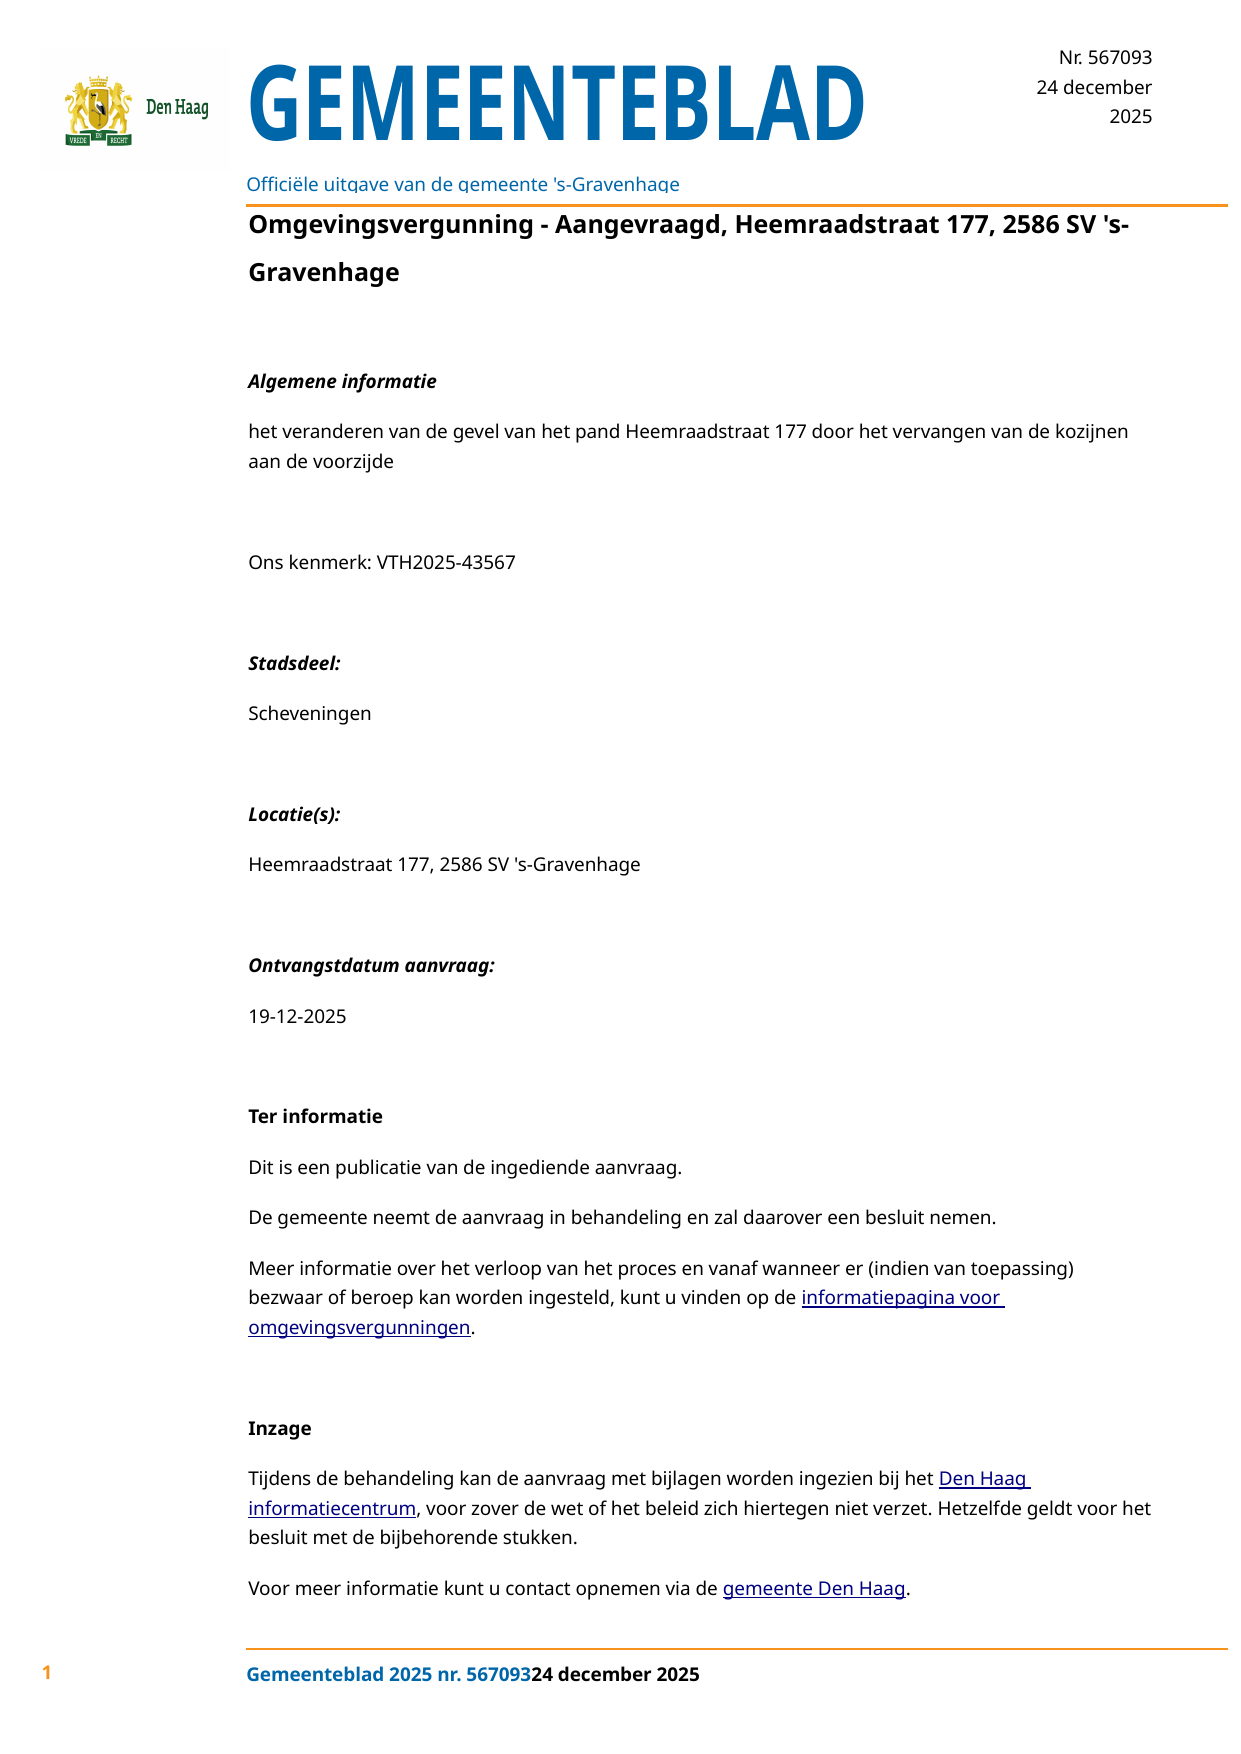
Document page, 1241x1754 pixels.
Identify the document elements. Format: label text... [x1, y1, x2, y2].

text 19-12-2025 [248, 1003, 1152, 1029]
text Ter informatie [248, 1104, 1152, 1129]
text Inzage [248, 1415, 1152, 1441]
text Dit is een publicatie van de ingediende aanvraag. [248, 1154, 1152, 1180]
text Algemene informatie [248, 368, 1152, 394]
text Ontvangstdatum aanvraag: [248, 952, 1152, 978]
text Meer informatie over het verloop van het proces en vanaf wanneer er (indien van toepassing) bezwaar of beroep kan worden ingesteld, kunt u vinden op de informatiepagina voor omgevingsvergunningen. [248, 1255, 1152, 1340]
text Omgevingsvergunning - Aangevraagd, Heemraadstraat 177, 2586 SV 's-Gravenhage [248, 207, 1152, 288]
text De gemeente neemt de aanvraag in behandeling en zal daarover een besluit nemen. [248, 1204, 1152, 1230]
text Stadsdeel: [248, 650, 1152, 676]
text Scheveningen [248, 700, 1152, 726]
text Voor meer informatie kunt u contact opnemen via de gemeente Den Haag. [248, 1575, 1152, 1601]
text Ons kenmerk: VTH2025-43567 [248, 549, 1152, 575]
text Heemraadstraat 177, 2586 SV 's-Gravenhage [248, 852, 1152, 877]
text Locatie(s): [248, 801, 1152, 827]
text Tijdens de behandeling kan de aanvraag met bijlagen worden ingezien bij het Den Haag informatiecentrum, voor zover de wet of het beleid zich hiertegen niet verzet. Hetzelfde geldt voor het besluit met de bijbehorende stukken. [248, 1465, 1152, 1550]
picture [41, 47, 231, 172]
text het veranderen van de gevel van het pand Heemraadstraat 177 door het vervangen van de kozijnen aan de voorzijde [248, 419, 1152, 474]
